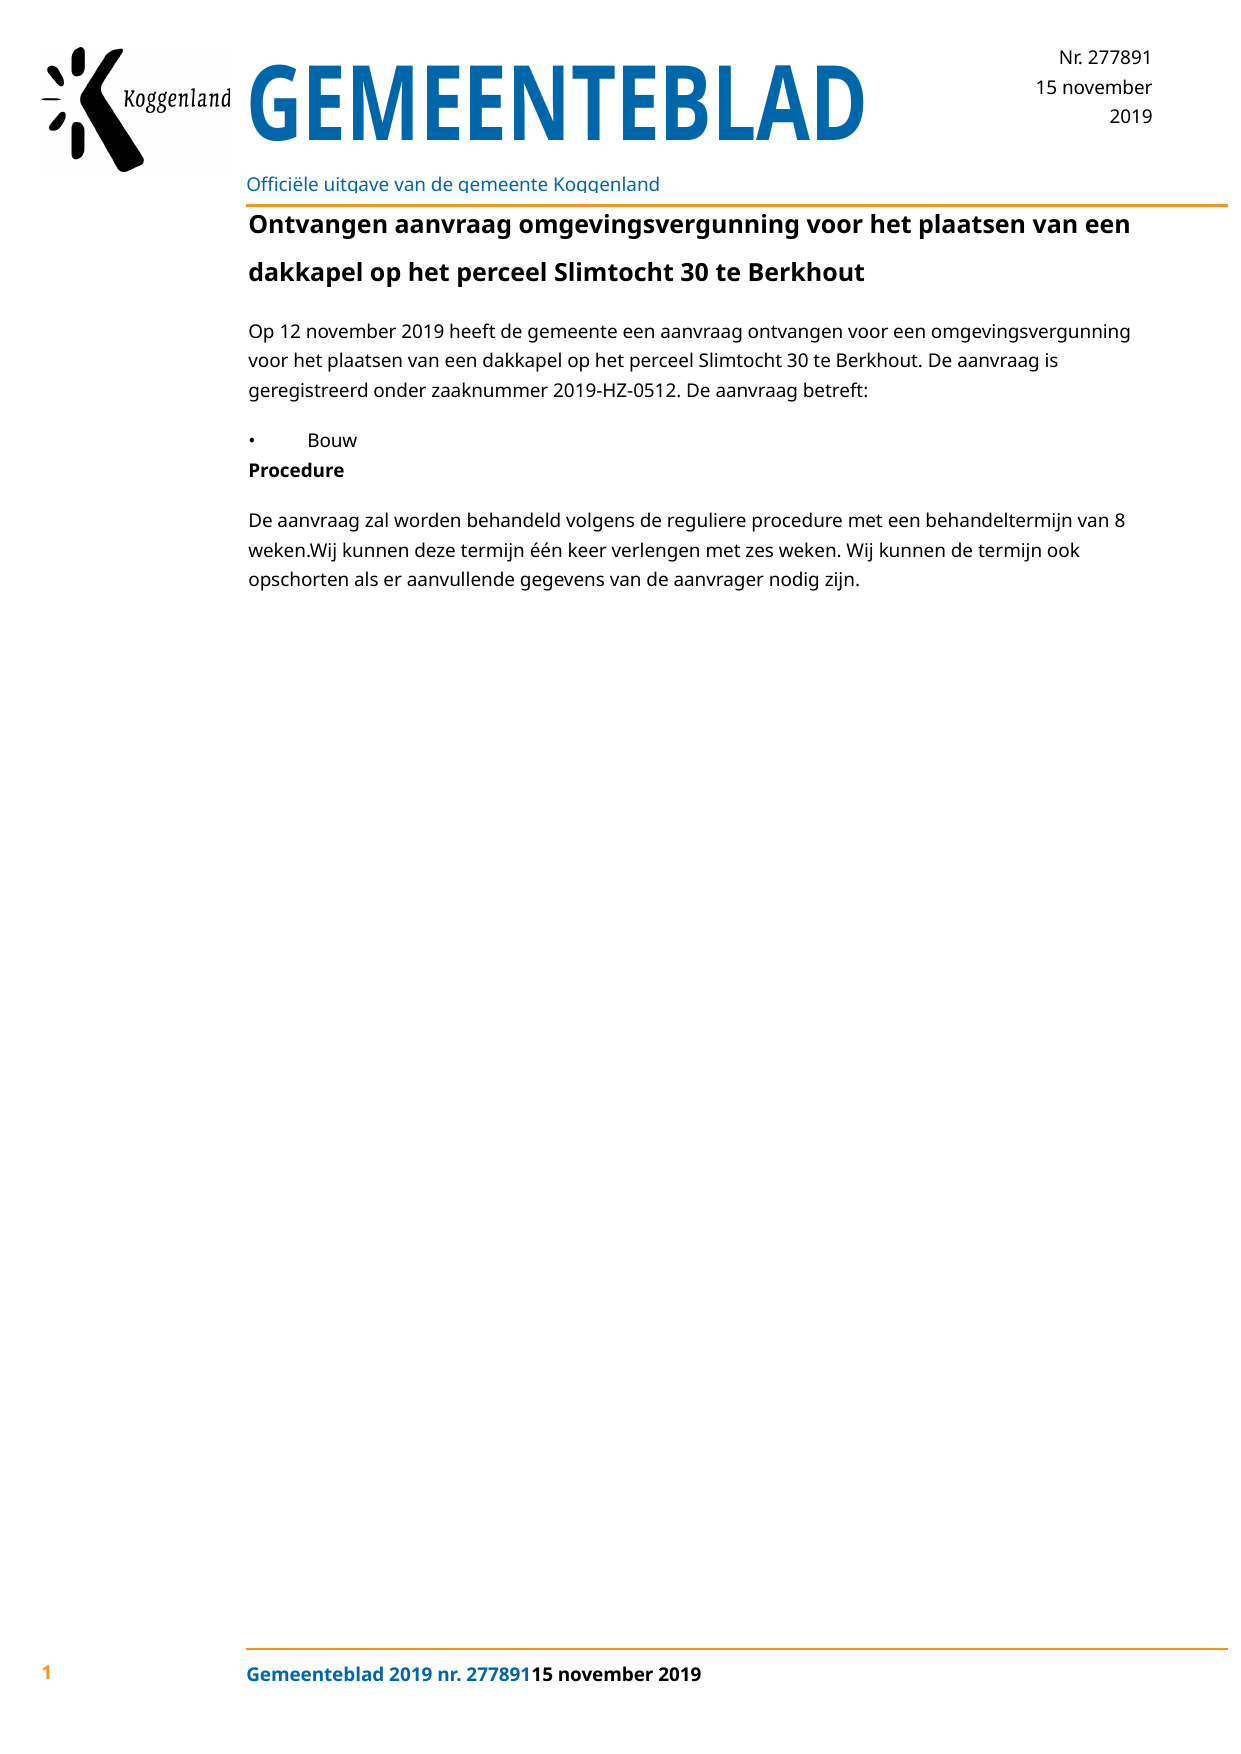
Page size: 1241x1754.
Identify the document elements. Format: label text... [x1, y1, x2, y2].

picture [41, 47, 231, 172]
text Ontvangen aanvraag omgevingsvergunning voor het plaatsen van een dakkapel op het perceel Slimtocht 30 te Berkhout [248, 207, 1152, 288]
text Procedure [248, 457, 1152, 483]
text De aanvraag zal worden behandeld volgens de reguliere procedure met een behandeltermijn van 8 weken.Wij kunnen deze termijn één keer verlengen met zes weken. Wij kunnen de termijn ook opschorten als er aanvullende gegevens van de aanvrager nodig zijn. [248, 507, 1152, 592]
text Op 12 november 2019 heeft de gemeente een aanvraag ontvangen voor een omgevingsvergunning voor het plaatsen van een dakkapel op het perceel Slimtocht 30 te Berkhout. De aanvraag is geregistreerd onder zaaknummer 2019-HZ-0512. De aanvraag betreft: [248, 318, 1152, 403]
list Bouw [248, 427, 1152, 453]
